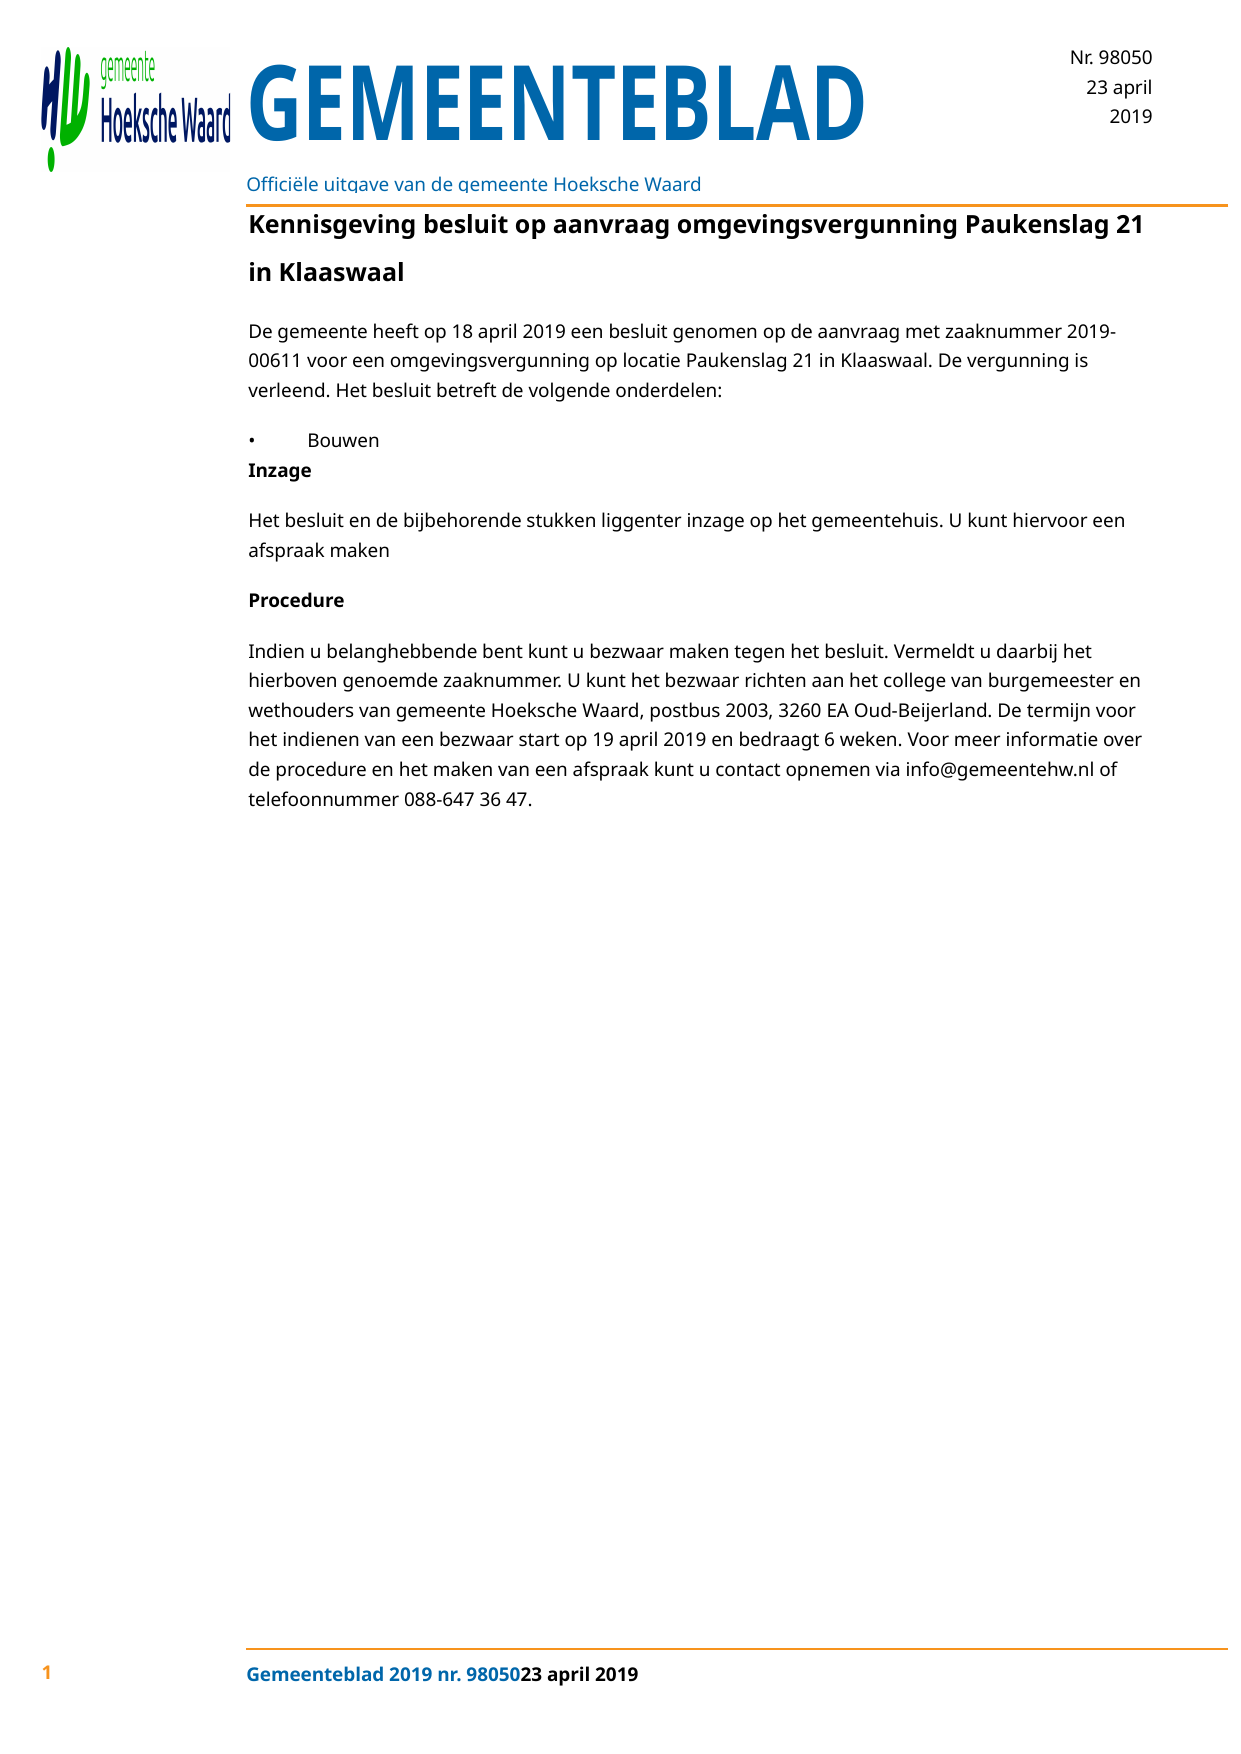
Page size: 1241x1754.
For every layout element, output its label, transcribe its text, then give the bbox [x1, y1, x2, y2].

text Indien u belanghebbende bent kunt u bezwaar maken tegen het besluit. Vermeldt u daarbij het hierboven genoemde zaaknummer. U kunt het bezwaar richten aan het college van burgemeester en wethouders van gemeente Hoeksche Waard, postbus 2003, 3260 EA Oud-Beijerland. De termijn voor het indienen van een bezwaar start op 19 april 2019 en bedraagt 6 weken. Voor meer informatie over de procedure en het maken van een afspraak kunt u contact opnemen via info@gemeentehw.nl of telefoonnummer 088-647 36 47. [248, 638, 1152, 812]
text Inzage [248, 457, 1152, 483]
picture [41, 47, 231, 172]
list Bouwen [248, 427, 1152, 453]
text Kennisgeving besluit op aanvraag omgevingsvergunning Paukenslag 21 in Klaaswaal [248, 207, 1152, 288]
text De gemeente heeft op 18 april 2019 een besluit genomen op de aanvraag met zaaknummer 2019-00611 voor een omgevingsvergunning op locatie Paukenslag 21 in Klaaswaal. De vergunning is verleend. Het besluit betreft de volgende onderdelen: [248, 318, 1152, 403]
text Procedure [248, 587, 1152, 613]
text Het besluit en de bijbehorende stukken liggenter inzage op het gemeentehuis. U kunt hiervoor een afspraak maken [248, 507, 1152, 563]
